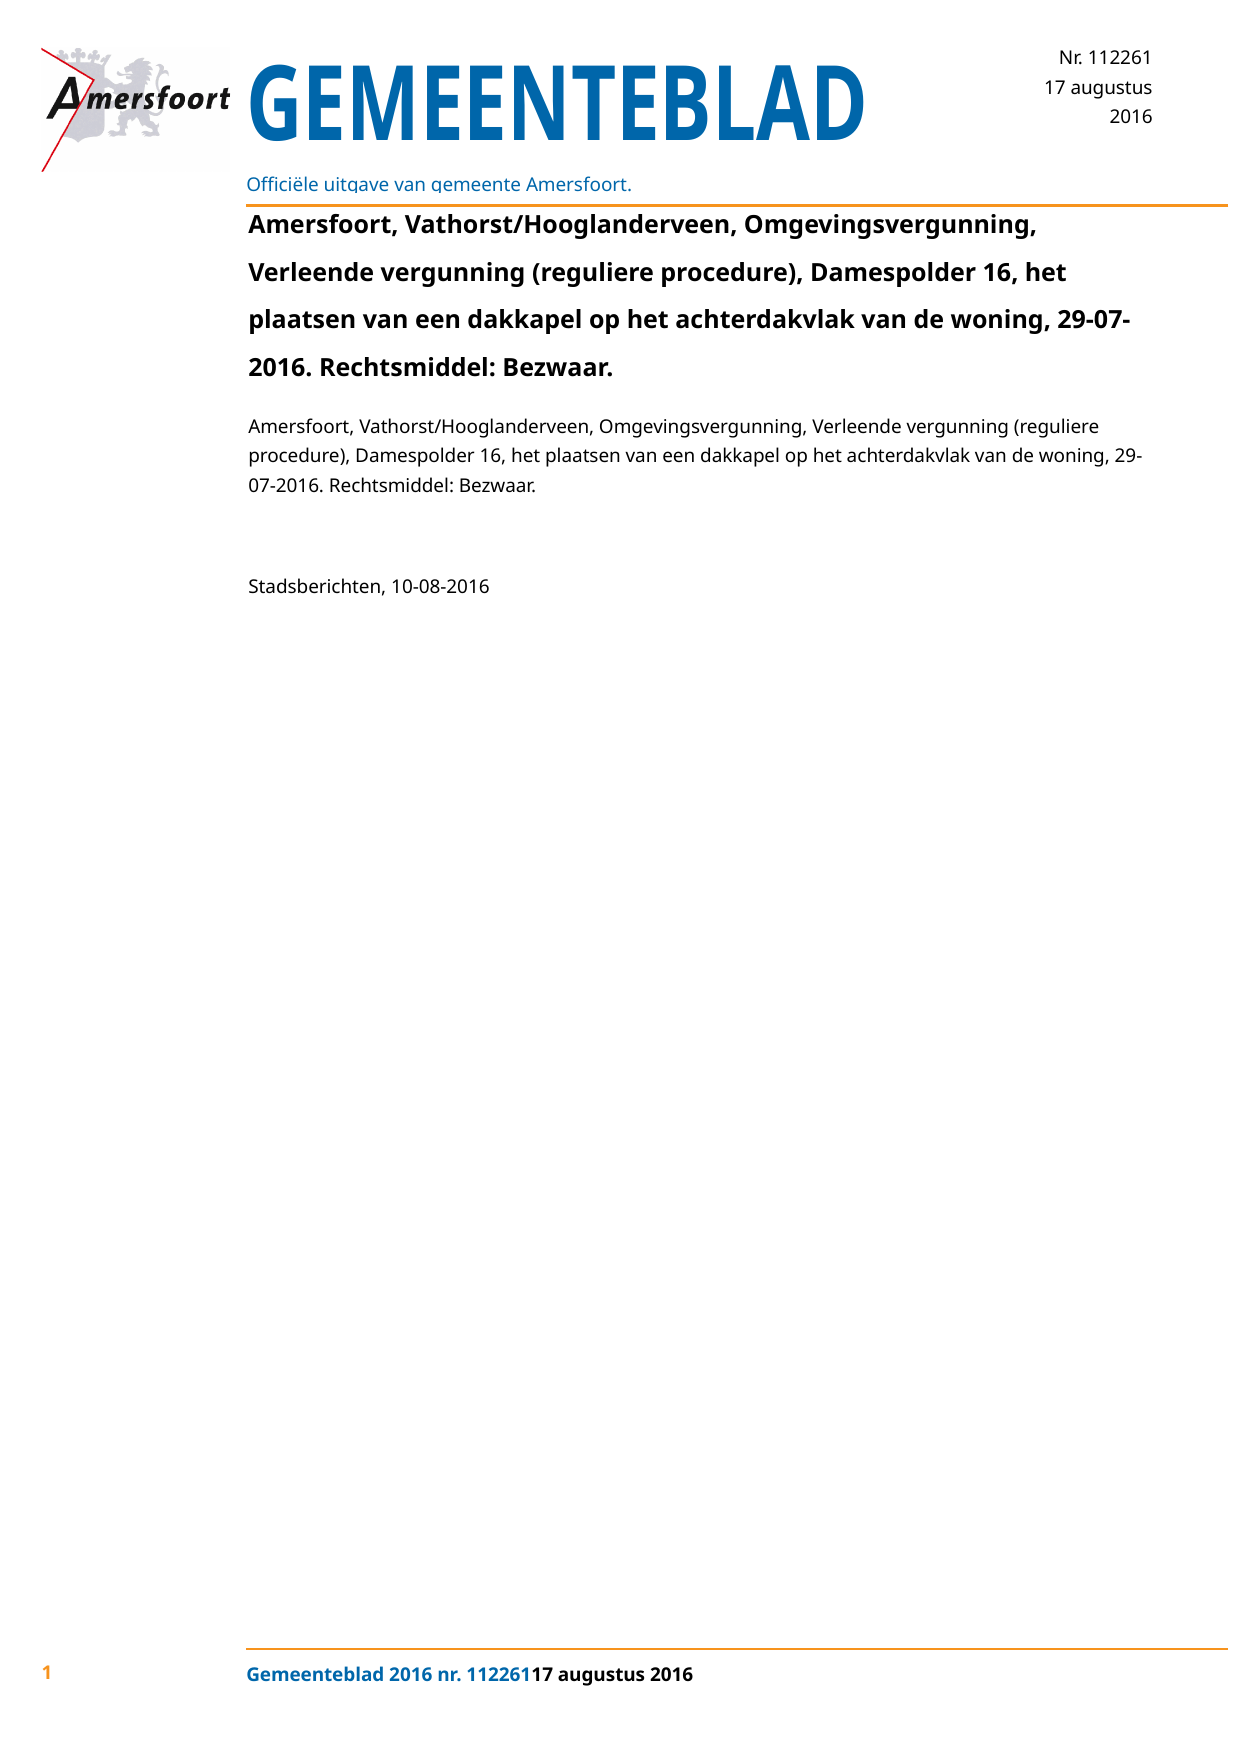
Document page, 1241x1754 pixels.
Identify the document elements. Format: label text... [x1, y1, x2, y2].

text Amersfoort, Vathorst/Hooglanderveen, Omgevingsvergunning, Verleende vergunning (reguliere procedure), Damespolder 16, het plaatsen van een dakkapel op het achterdakvlak van de woning, 29-07-2016. Rechtsmiddel: Bezwaar. [248, 413, 1152, 498]
picture [41, 47, 231, 172]
text Stadsberichten, 10-08-2016 [248, 573, 1152, 599]
text Amersfoort, Vathorst/Hooglanderveen, Omgevingsvergunning, Verleende vergunning (reguliere procedure), Damespolder 16, het plaatsen van een dakkapel op het achterdakvlak van de woning, 29-07-2016. Rechtsmiddel: Bezwaar. [248, 207, 1152, 384]
